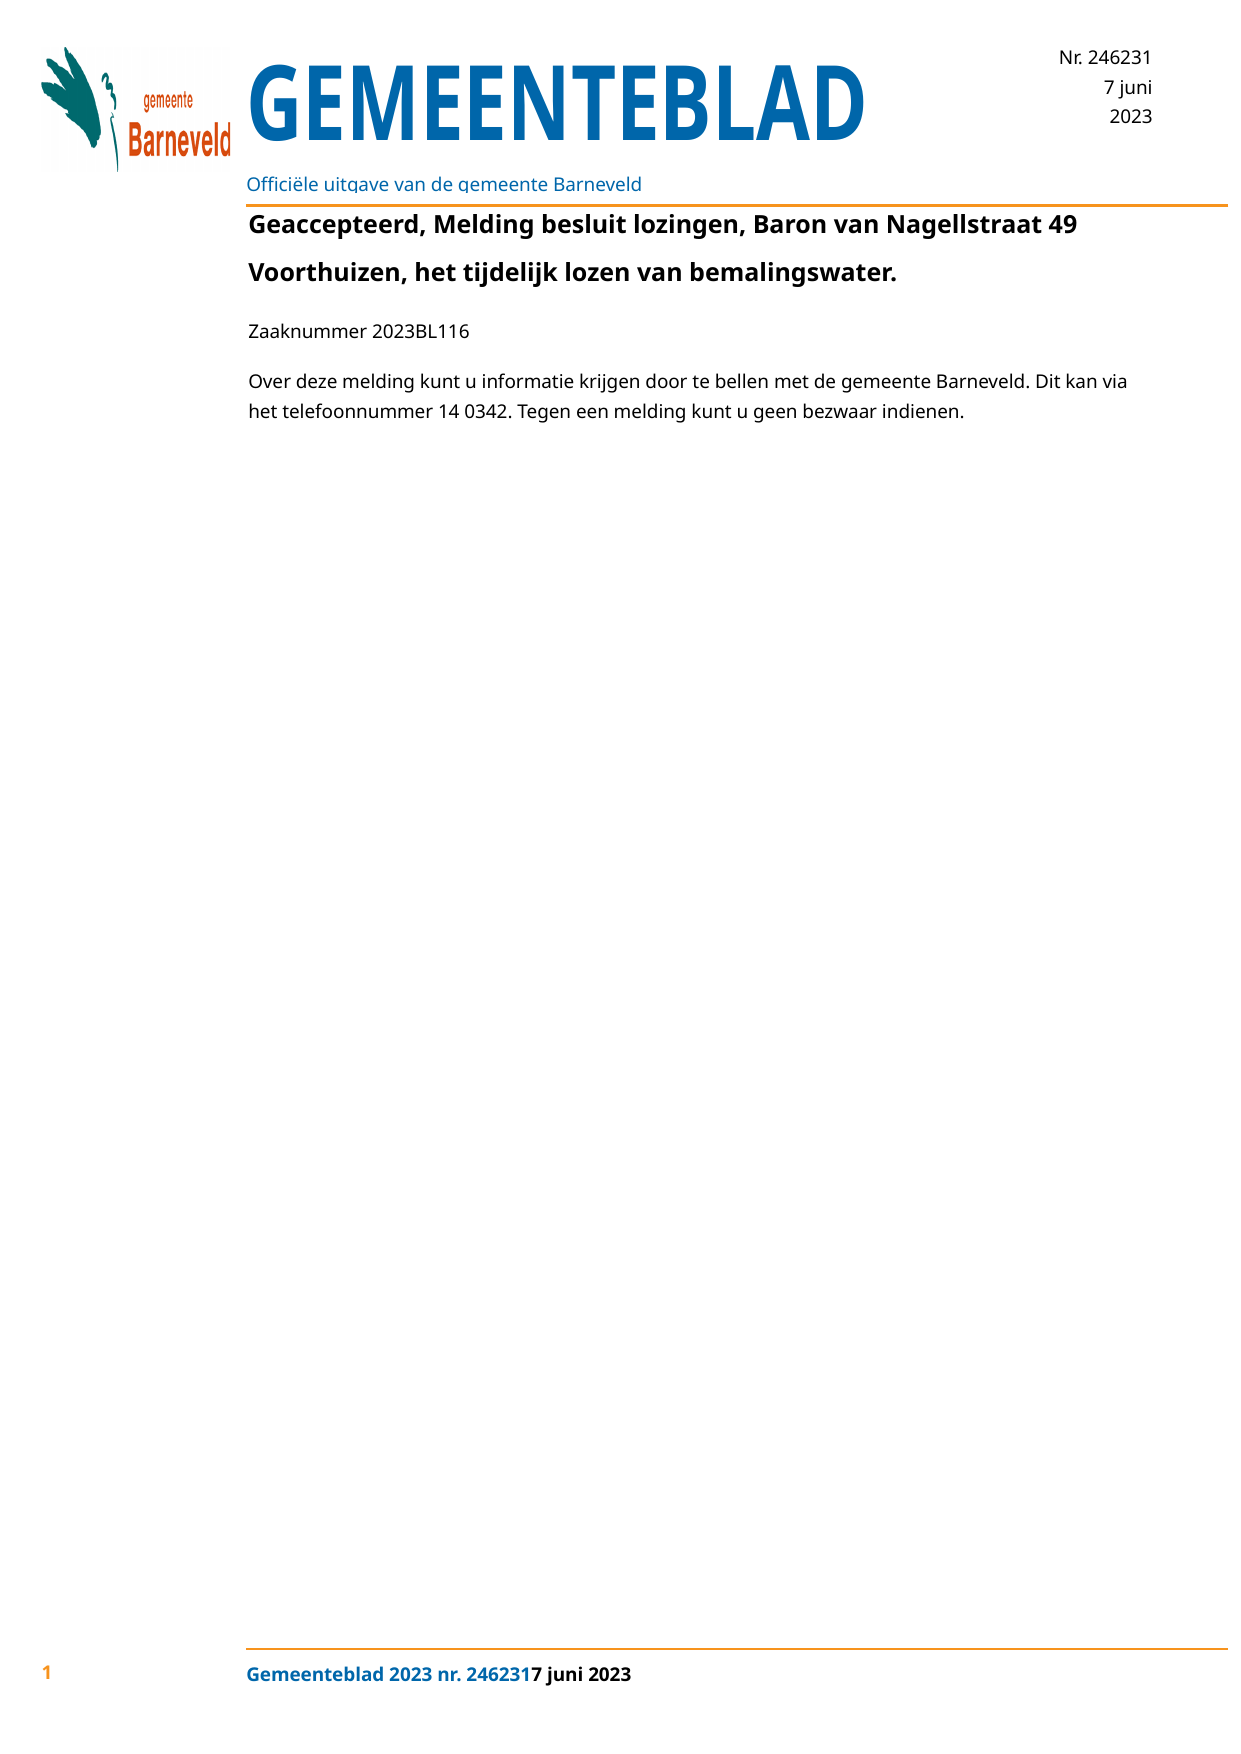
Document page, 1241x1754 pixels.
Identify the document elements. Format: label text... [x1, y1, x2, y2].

text Zaaknummer 2023BL116 [248, 318, 1152, 344]
text Geaccepteerd, Melding besluit lozingen, Baron van Nagellstraat 49 Voorthuizen, het tijdelijk lozen van bemalingswater. [248, 207, 1152, 288]
text Over deze melding kunt u informatie krijgen door te bellen met de gemeente Barneveld. Dit kan via het telefoonnummer 14 0342. Tegen een melding kunt u geen bezwaar indienen. [248, 368, 1152, 424]
picture [41, 47, 231, 172]
